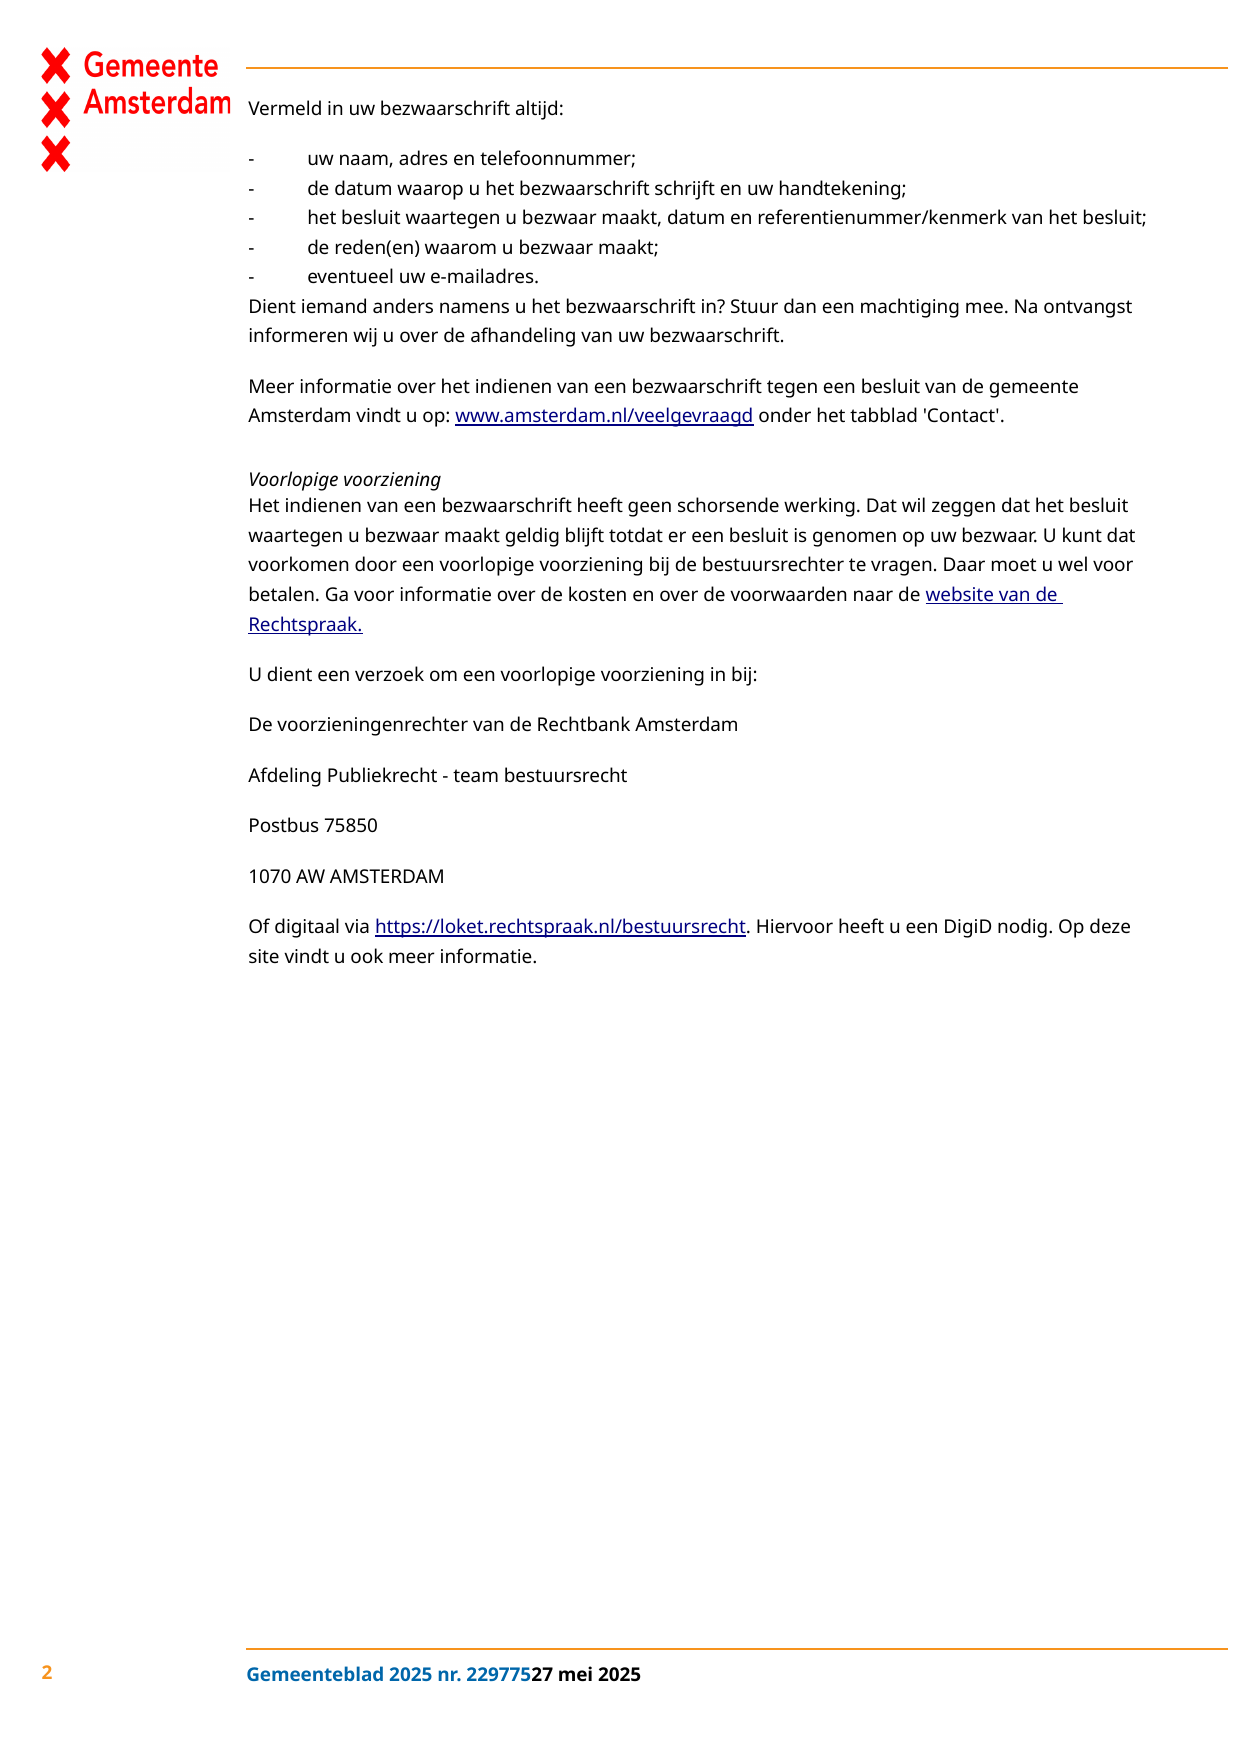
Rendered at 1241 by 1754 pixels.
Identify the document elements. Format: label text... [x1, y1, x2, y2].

text Meer informatie over het indienen van een bezwaarschrift tegen een besluit van de gemeente Amsterdam vindt u op: www.amsterdam.nl/veelgevraagd onder het tabblad 'Contact'. [248, 373, 1152, 428]
text Het indienen van een bezwaarschrift heeft geen schorsende werking. Dat wil zeggen dat het besluit waartegen u bezwaar maakt geldig blijft totdat er een besluit is genomen op uw bezwaar. U kunt dat voorkomen door een voorlopige voorziening bij de bestuursrechter te vragen. Daar moet u wel voor betalen. Ga voor informatie over de kosten en over de voorwaarden naar de website van de Rechtspraak. [248, 492, 1152, 636]
list uw naam, adres en telefoonnummer; [248, 145, 1152, 171]
text Vermeld in uw bezwaarschrift altijd: [248, 95, 1152, 121]
list eventueel uw e-mailadres. [248, 263, 1152, 289]
picture [41, 47, 231, 172]
list de datum waarop u het bezwaarschrift schrijft en uw handtekening; [248, 175, 1152, 201]
text Dient iemand anders namens u het bezwaarschrift in? Stuur dan een machtiging mee. Na ontvangst informeren wij u over de afhandeling van uw bezwaarschrift. [248, 293, 1152, 348]
text Voorlopige voorziening [248, 467, 1152, 492]
text U dient een verzoek om een voorlopige voorziening in bij: [248, 661, 1152, 687]
text Postbus 75850 [248, 812, 1152, 838]
text 1070 AW AMSTERDAM [248, 863, 1152, 888]
text Afdeling Publiekrecht - team bestuursrecht [248, 762, 1152, 788]
list de reden(en) waarom u bezwaar maakt; [248, 234, 1152, 260]
list het besluit waartegen u bezwaar maakt, datum en referentienummer/kenmerk van het besluit; [248, 204, 1152, 230]
text Of digitaal via https://loket.rechtspraak.nl/bestuursrecht. Hiervoor heeft u een DigiD nodig. Op deze site vindt u ook meer informatie. [248, 913, 1152, 968]
text De voorzieningenrechter van de Rechtbank Amsterdam [248, 712, 1152, 737]
